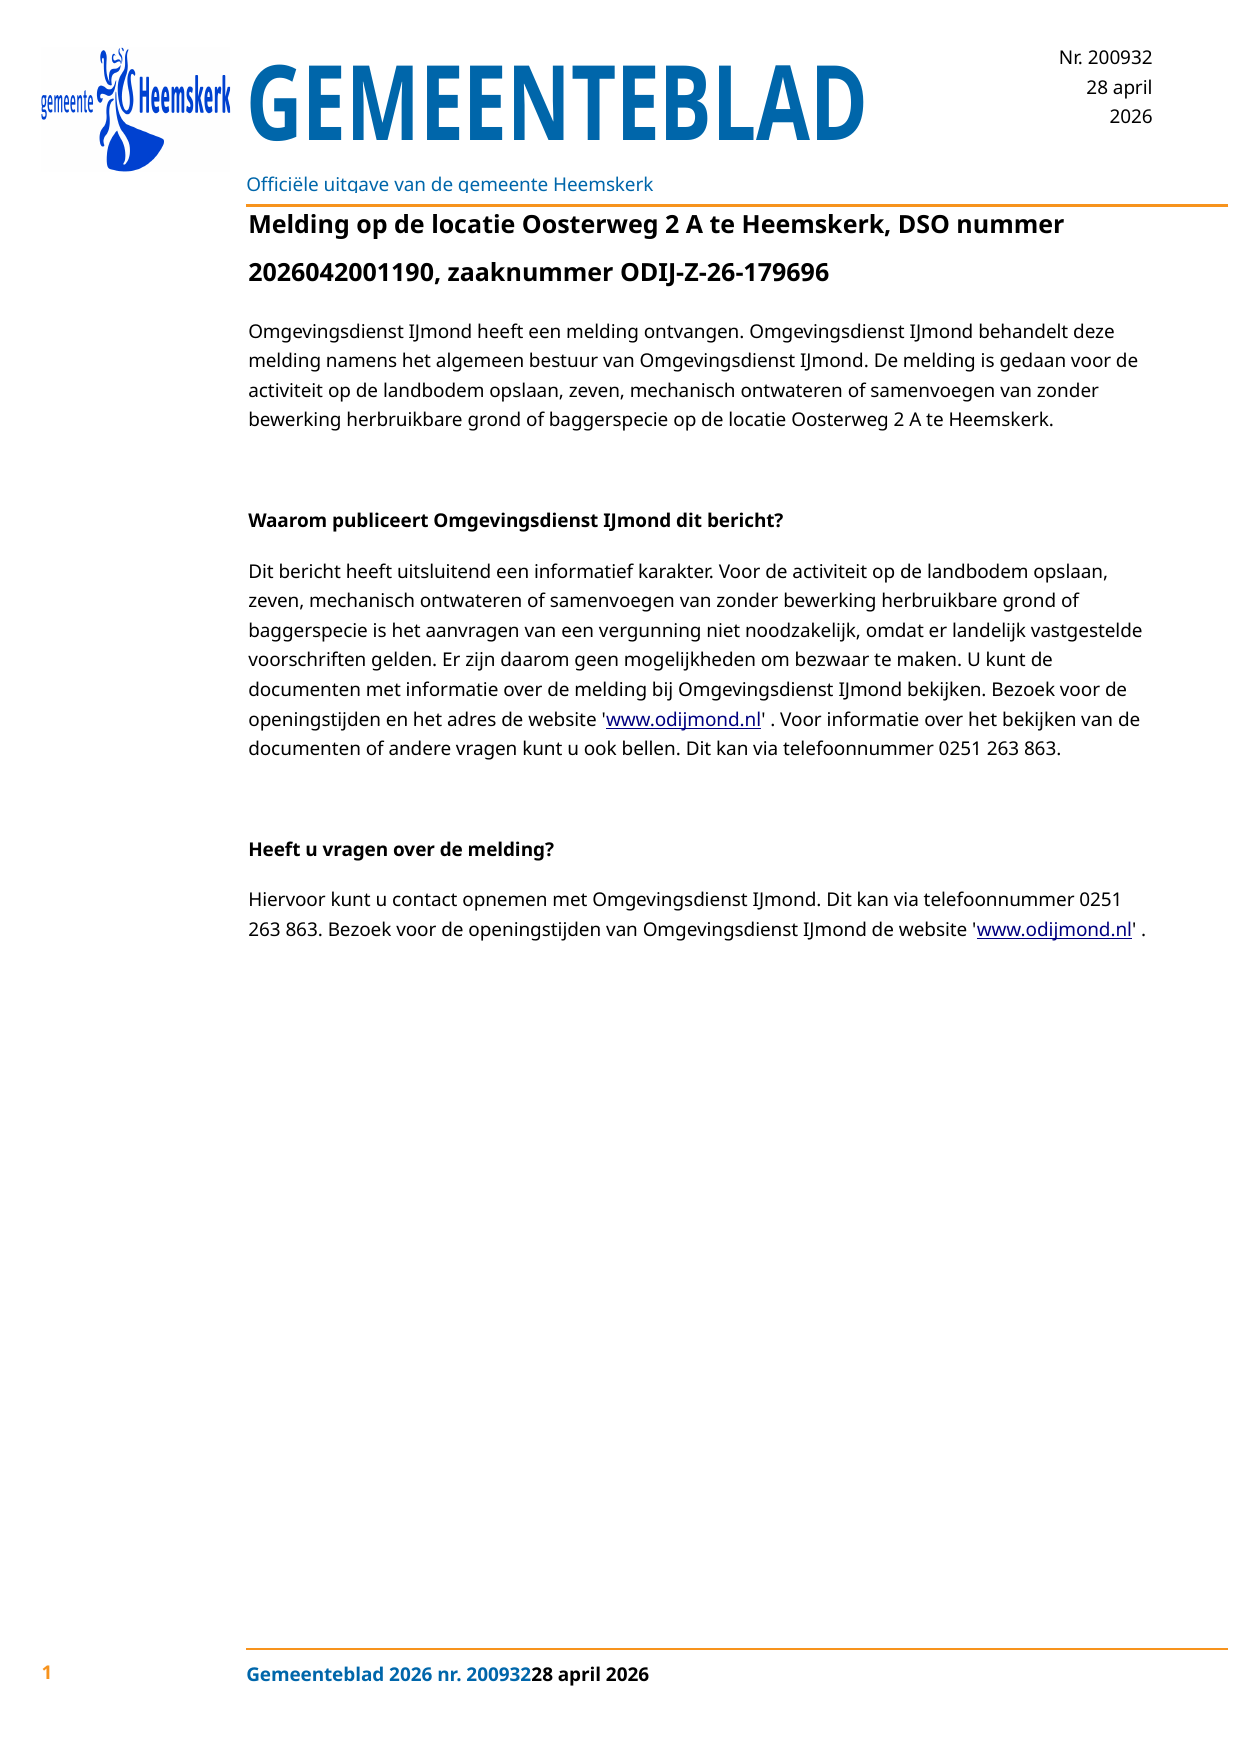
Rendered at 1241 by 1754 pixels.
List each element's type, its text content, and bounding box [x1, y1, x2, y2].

text Waarom publiceert Omgevingsdienst IJmond dit bericht? [248, 507, 1152, 533]
text Heeft u vragen over de melding? [248, 836, 1152, 862]
text Hiervoor kunt u contact opnemen met Omgevingsdienst IJmond. Dit kan via telefoonnummer 0251 263 863. Bezoek voor de openingstijden van Omgevingsdienst IJmond de website 'www.odijmond.nl' . [248, 887, 1152, 942]
text Omgevingsdienst IJmond heeft een melding ontvangen. Omgevingsdienst IJmond behandelt deze melding namens het algemeen bestuur van Omgevingsdienst IJmond. De melding is gedaan voor de activiteit op de landbodem opslaan, zeven, mechanisch ontwateren of samenvoegen van zonder bewerking herbruikbare grond of baggerspecie op de locatie Oosterweg 2 A te Heemskerk. [248, 318, 1152, 432]
text Dit bericht heeft uitsluitend een informatief karakter. Voor de activiteit op de landbodem opslaan, zeven, mechanisch ontwateren of samenvoegen van zonder bewerking herbruikbare grond of baggerspecie is het aanvragen van een vergunning niet noodzakelijk, omdat er landelijk vastgestelde voorschriften gelden. Er zijn daarom geen mogelijkheden om bezwaar te maken. U kunt de documenten met informatie over de melding bij Omgevingsdienst IJmond bekijken. Bezoek voor de openingstijden en het adres de website 'www.odijmond.nl' . Voor informatie over het bekijken van de documenten of andere vragen kunt u ook bellen. Dit kan via telefoonnummer 0251 263 863. [248, 558, 1152, 761]
text Melding op de locatie Oosterweg 2 A te Heemskerk, DSO nummer 2026042001190, zaaknummer ODIJ-Z-26-179696 [248, 207, 1152, 288]
picture [41, 47, 231, 172]
